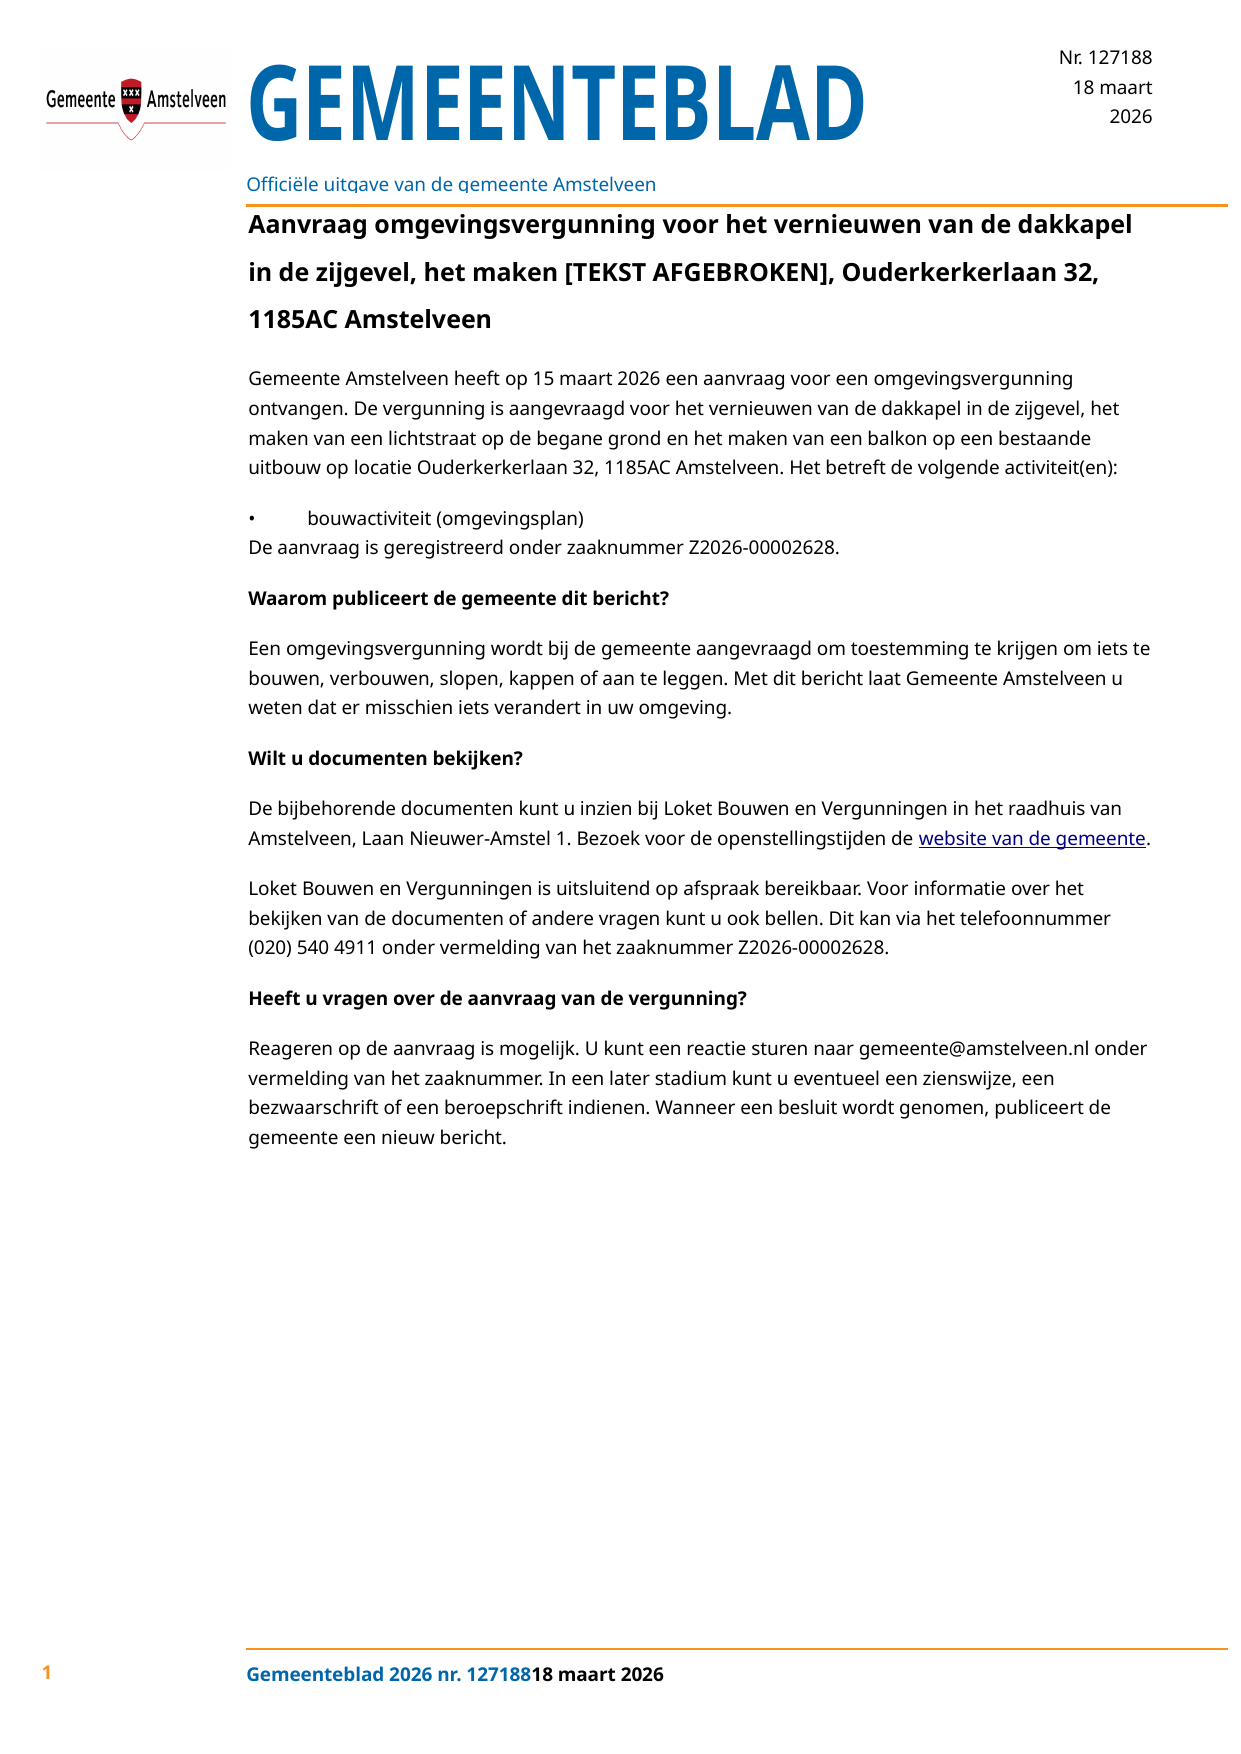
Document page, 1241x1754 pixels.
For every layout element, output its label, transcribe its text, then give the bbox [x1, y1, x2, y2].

picture [41, 47, 231, 172]
text Heeft u vragen over de aanvraag van de vergunning? [248, 985, 1152, 1010]
text Waarom publiceert de gemeente dit bericht? [248, 585, 1152, 610]
text Loket Bouwen en Vergunningen is uitsluitend op afspraak bereikbaar. Voor informatie over het bekijken van de documenten of andere vragen kunt u ook bellen. Dit kan via het telefoonnummer (020) 540 4911 onder vermelding van het zaaknummer Z2026-00002628. [248, 875, 1152, 960]
text Gemeente Amstelveen heeft op 15 maart 2026 een aanvraag voor een omgevingsvergunning ontvangen. De vergunning is aangevraagd voor het vernieuwen van de dakkapel in de zijgevel, het maken van een lichtstraat op de begane grond en het maken van een balkon op een bestaande uitbouw op locatie Ouderkerkerlaan 32, 1185AC Amstelveen. Het betreft de volgende activiteit(en): [248, 366, 1152, 480]
text De bijbehorende documenten kunt u inzien bij Loket Bouwen en Vergunningen in het raadhuis van Amstelveen, Laan Nieuwer-Amstel 1. Bezoek voor de openstellingstijden de website van de gemeente. [248, 795, 1152, 850]
text Wilt u documenten bekijken? [248, 745, 1152, 770]
list bouwactiviteit (omgevingsplan) [248, 505, 1152, 530]
text Reageren op de aanvraag is mogelijk. U kunt een reactie sturen naar gemeente@amstelveen.nl onder vermelding van het zaaknummer. In een later stadium kunt u eventueel een zienswijze, een bezwaarschrift of een beroepschrift indienen. Wanneer een besluit wordt genomen, publiceert de gemeente een nieuw bericht. [248, 1035, 1152, 1149]
text Een omgevingsvergunning wordt bij de gemeente aangevraagd om toestemming te krijgen om iets te bouwen, verbouwen, slopen, kappen of aan te leggen. Met dit bericht laat Gemeente Amstelveen u weten dat er misschien iets verandert in uw omgeving. [248, 635, 1152, 720]
text Aanvraag omgevingsvergunning voor het vernieuwen van de dakkapel in de zijgevel, het maken [TEKST AFGEBROKEN], Ouderkerkerlaan 32, 1185AC Amstelveen [248, 207, 1152, 336]
text De aanvraag is geregistreerd onder zaaknummer Z2026-00002628. [248, 534, 1152, 560]
